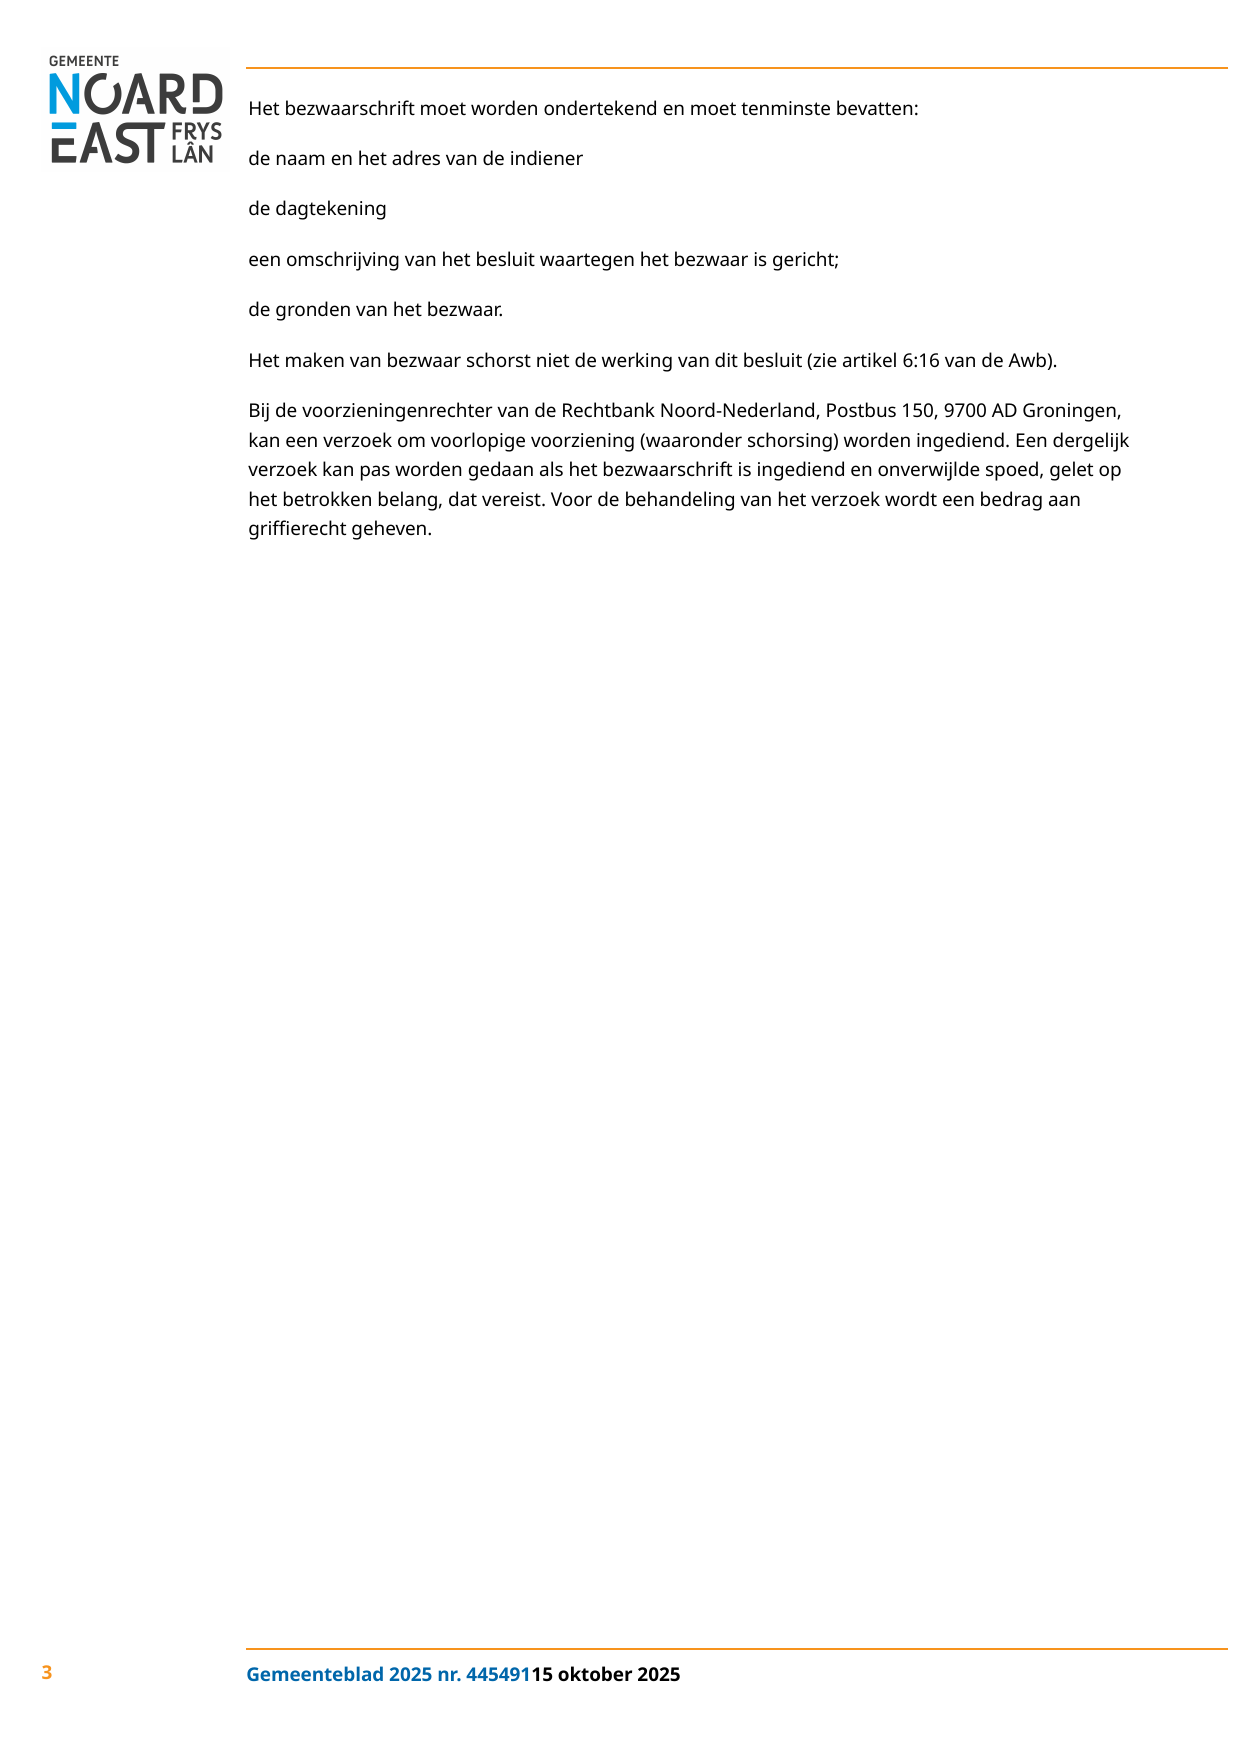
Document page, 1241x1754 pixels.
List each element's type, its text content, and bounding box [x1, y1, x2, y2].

text een omschrijving van het besluit waartegen het bezwaar is gericht; [248, 246, 1152, 272]
text Het bezwaarschrift moet worden ondertekend en moet tenminste bevatten: [248, 95, 1152, 121]
text Het maken van bezwaar schorst niet de werking van dit besluit (zie artikel 6:16 van de Awb). [248, 347, 1152, 373]
text de dagtekening [248, 196, 1152, 221]
text de gronden van het bezwaar. [248, 296, 1152, 322]
picture [41, 47, 231, 172]
text Bij de voorzieningenrechter van de Rechtbank Noord-Nederland, Postbus 150, 9700 AD Groningen, kan een verzoek om voorlopige voorziening (waaronder schorsing) worden ingediend. Een dergelijk verzoek kan pas worden gedaan als het bezwaarschrift is ingediend en onverwijlde spoed, gelet op het betrokken belang, dat vereist. Voor de behandeling van het verzoek wordt een bedrag aan griffierecht geheven. [248, 397, 1152, 541]
text de naam en het adres van de indiener [248, 145, 1152, 171]
